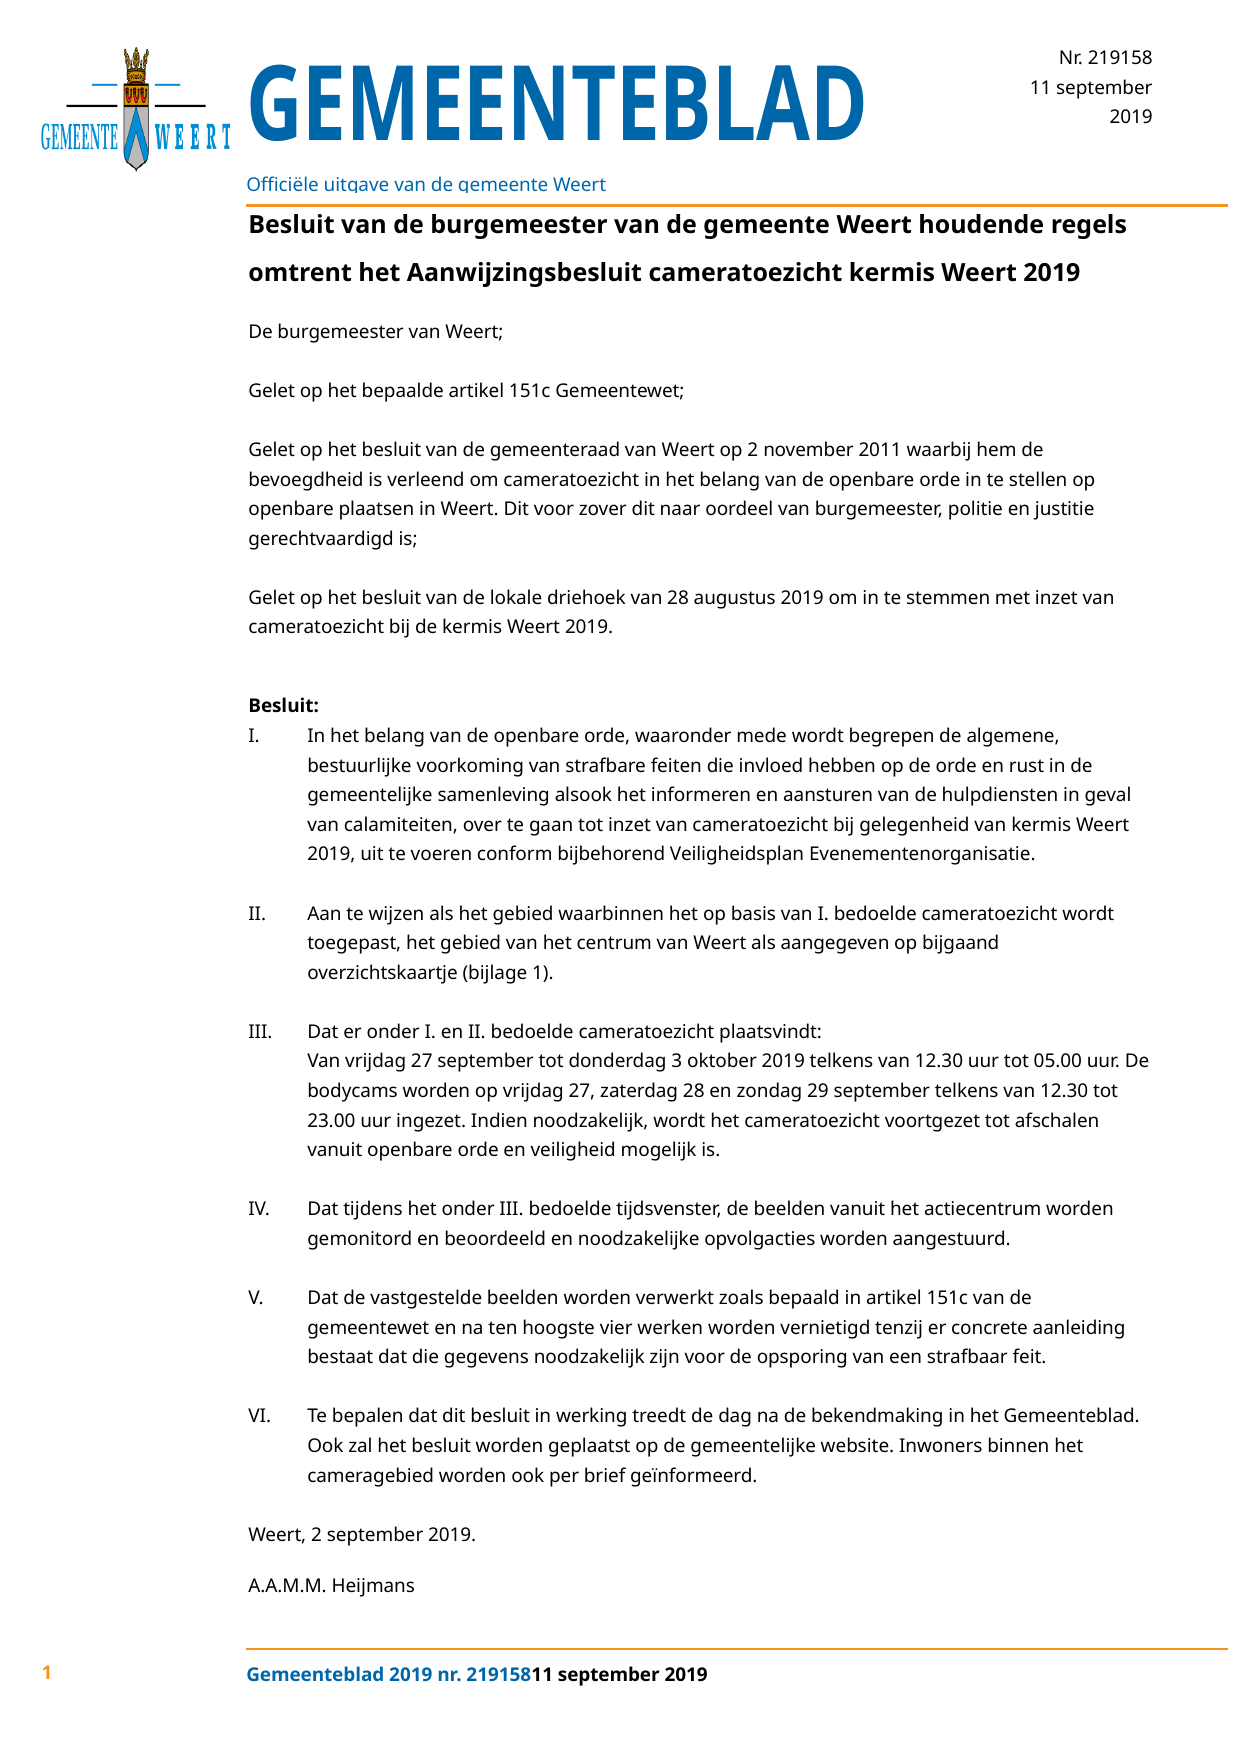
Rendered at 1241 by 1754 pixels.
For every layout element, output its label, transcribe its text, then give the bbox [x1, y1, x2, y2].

list Dat de vastgestelde beelden worden verwerkt zoals bepaald in artikel 151c van de gemeentewet en na ten hoogste vier werken worden vernietigd tenzij er concrete aanleiding bestaat dat die gegevens noodzakelijk zijn voor de opsporing van een strafbaar feit. [248, 1284, 1152, 1369]
text Besluit: [248, 693, 1152, 718]
list Dat er onder I. en II. bedoelde cameratoezicht plaatsvindt: [248, 1018, 1152, 1044]
list Dat tijdens het onder III. bedoelde tijdsvenster, de beelden vanuit het actiecentrum worden gemonitord en beoordeeld en noodzakelijke opvolgacties worden aangestuurd. [248, 1196, 1152, 1251]
list In het belang van de openbare orde, waaronder mede wordt begrepen de algemene, bestuurlijke voorkoming van strafbare feiten die invloed hebben op de orde en rust in de gemeentelijke samenleving alsook het informeren en aansturen van de hulpdiensten in geval van calamiteiten, over te gaan tot inzet van cameratoezicht bij gelegenheid van kermis Weert 2019, uit te voeren conform bijbehorend Veiligheidsplan Evenementenorganisatie. [248, 722, 1152, 866]
text Gelet op het bepaalde artikel 151c Gemeentewet; [248, 377, 1152, 403]
list Te bepalen dat dit besluit in werking treedt de dag na de bekendmaking in het Gemeenteblad. Ook zal het besluit worden geplaatst op de gemeentelijke website. Inwoners binnen het cameragebied worden ook per brief geïnformeerd. [248, 1403, 1152, 1487]
text Gelet op het besluit van de gemeenteraad van Weert op 2 november 2011 waarbij hem de bevoegdheid is verleend om cameratoezicht in het belang van de openbare orde in te stellen op openbare plaatsen in Weert. Dit voor zover dit naar oordeel van burgemeester, politie en justitie gerechtvaardigd is; [248, 436, 1152, 551]
text Gelet op het besluit van de lokale driehoek van 28 augustus 2019 om in te stemmen met inzet van cameratoezicht bij de kermis Weert 2019. [248, 584, 1152, 639]
picture [41, 47, 231, 172]
text A.A.M.M. Heijmans [248, 1572, 1152, 1598]
text De burgemeester van Weert; [248, 318, 1152, 344]
text Weert, 2 september 2019. [248, 1521, 1152, 1547]
list Van vrijdag 27 september tot donderdag 3 oktober 2019 telkens van 12.30 uur tot 05.00 uur. De bodycams worden op vrijdag 27, zaterdag 28 en zondag 29 september telkens van 12.30 tot 23.00 uur ingezet. Indien noodzakelijk, wordt het cameratoezicht voortgezet tot afschalen vanuit openbare orde en veiligheid mogelijk is. [248, 1048, 1152, 1162]
text Besluit van de burgemeester van de gemeente Weert houdende regels omtrent het Aanwijzingsbesluit cameratoezicht kermis Weert 2019 [248, 207, 1152, 288]
list Aan te wijzen als het gebied waarbinnen het op basis van I. bedoelde cameratoezicht wordt toegepast, het gebied van het centrum van Weert als aangegeven op bijgaand overzichtskaartje (bijlage 1). [248, 900, 1152, 984]
